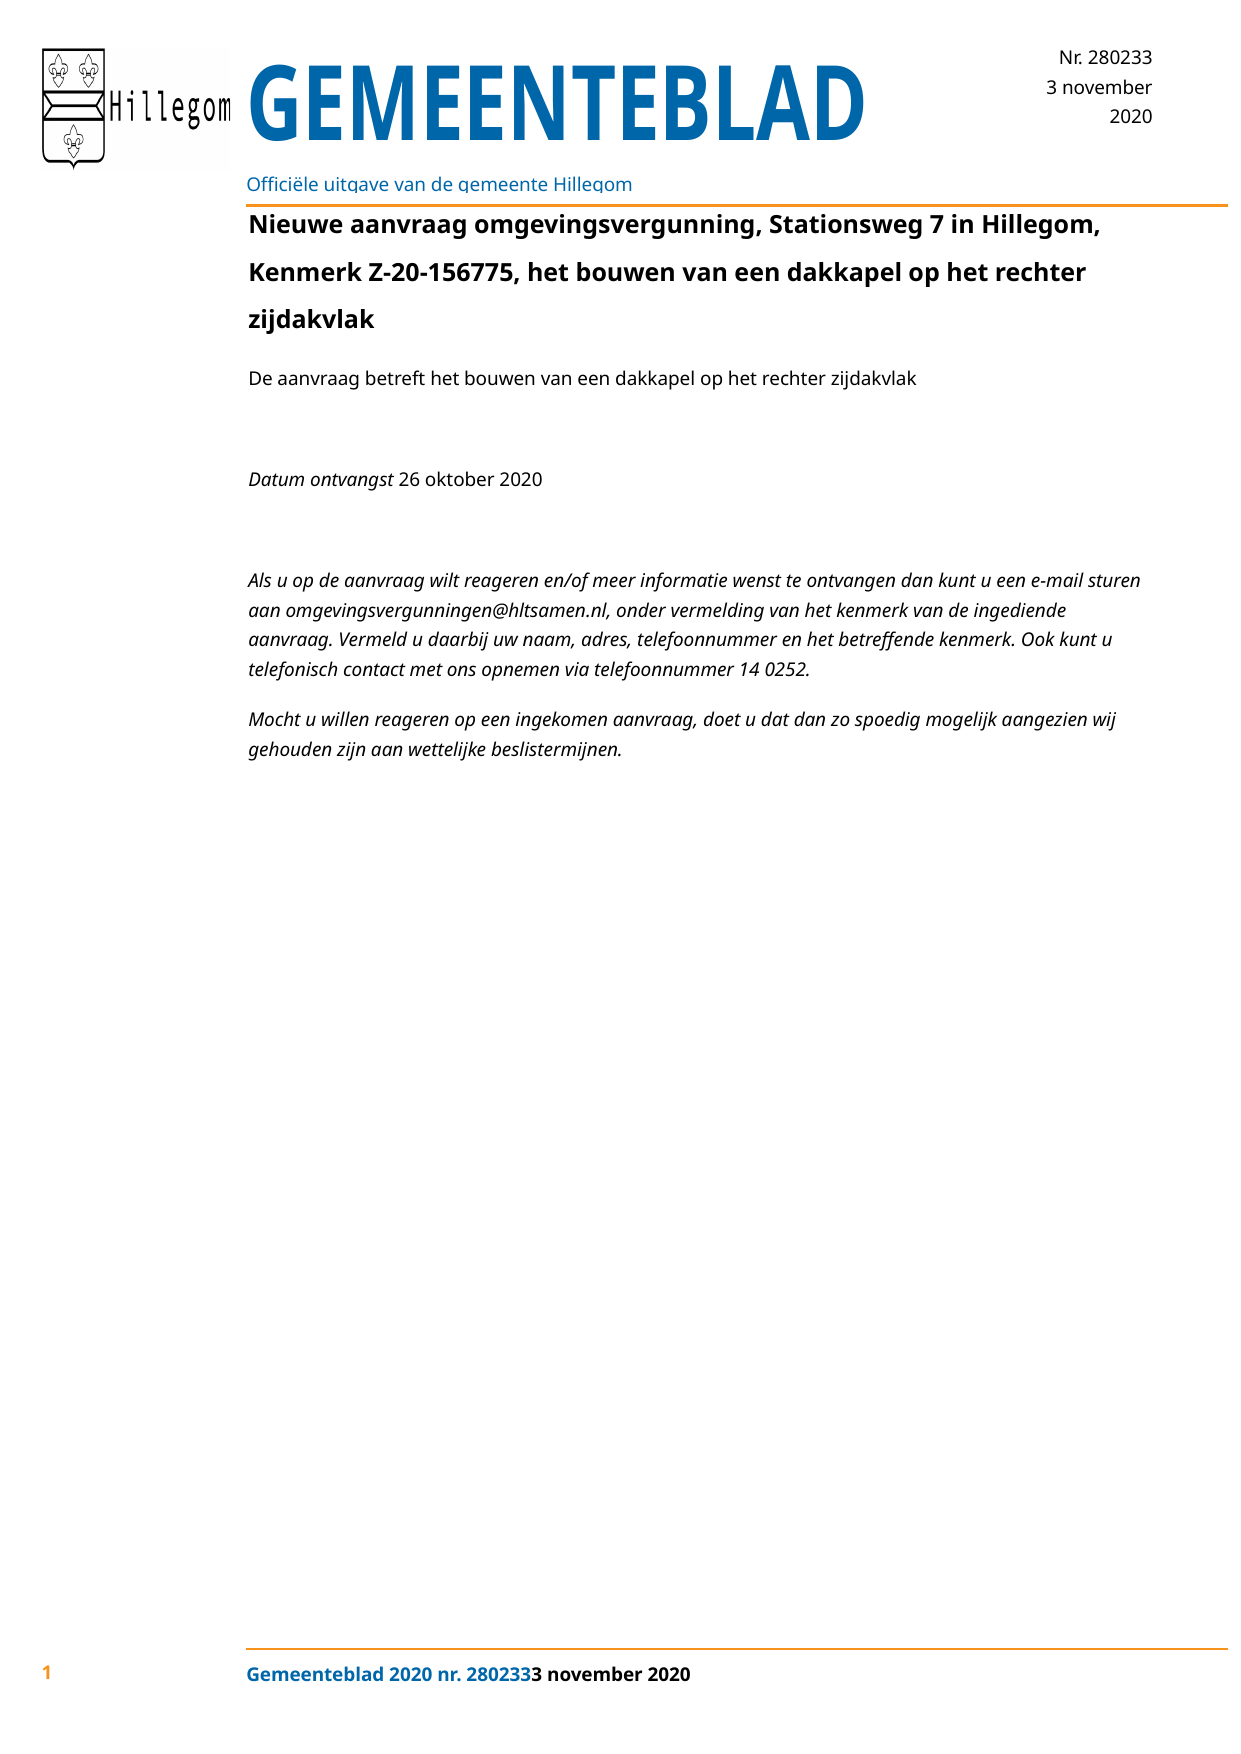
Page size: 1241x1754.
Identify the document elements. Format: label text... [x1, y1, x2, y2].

text Nieuwe aanvraag omgevingsvergunning, Stationsweg 7 in Hillegom, Kenmerk Z-20-156775, het bouwen van een dakkapel op het rechter zijdakvlak [248, 207, 1152, 336]
picture [41, 47, 231, 172]
text Als u op de aanvraag wilt reageren en/of meer informatie wenst te ontvangen dan kunt u een e-mail sturen aan omgevingsvergunningen@hltsamen.nl, onder vermelding van het kenmerk van de ingediende aanvraag. Vermeld u daarbij uw naam, adres, telefoonnummer en het betreffende kenmerk. Ook kunt u telefonisch contact met ons opnemen via telefoonnummer 14 0252. [248, 567, 1152, 682]
text De aanvraag betreft het bouwen van een dakkapel op het rechter zijdakvlak [248, 366, 1152, 391]
text Mocht u willen reageren op een ingekomen aanvraag, doet u dat dan zo spoedig mogelijk aangezien wij gehouden zijn aan wettelijke beslistermijnen. [248, 706, 1152, 762]
text Datum ontvangst 26 oktober 2020 [248, 466, 1152, 492]
